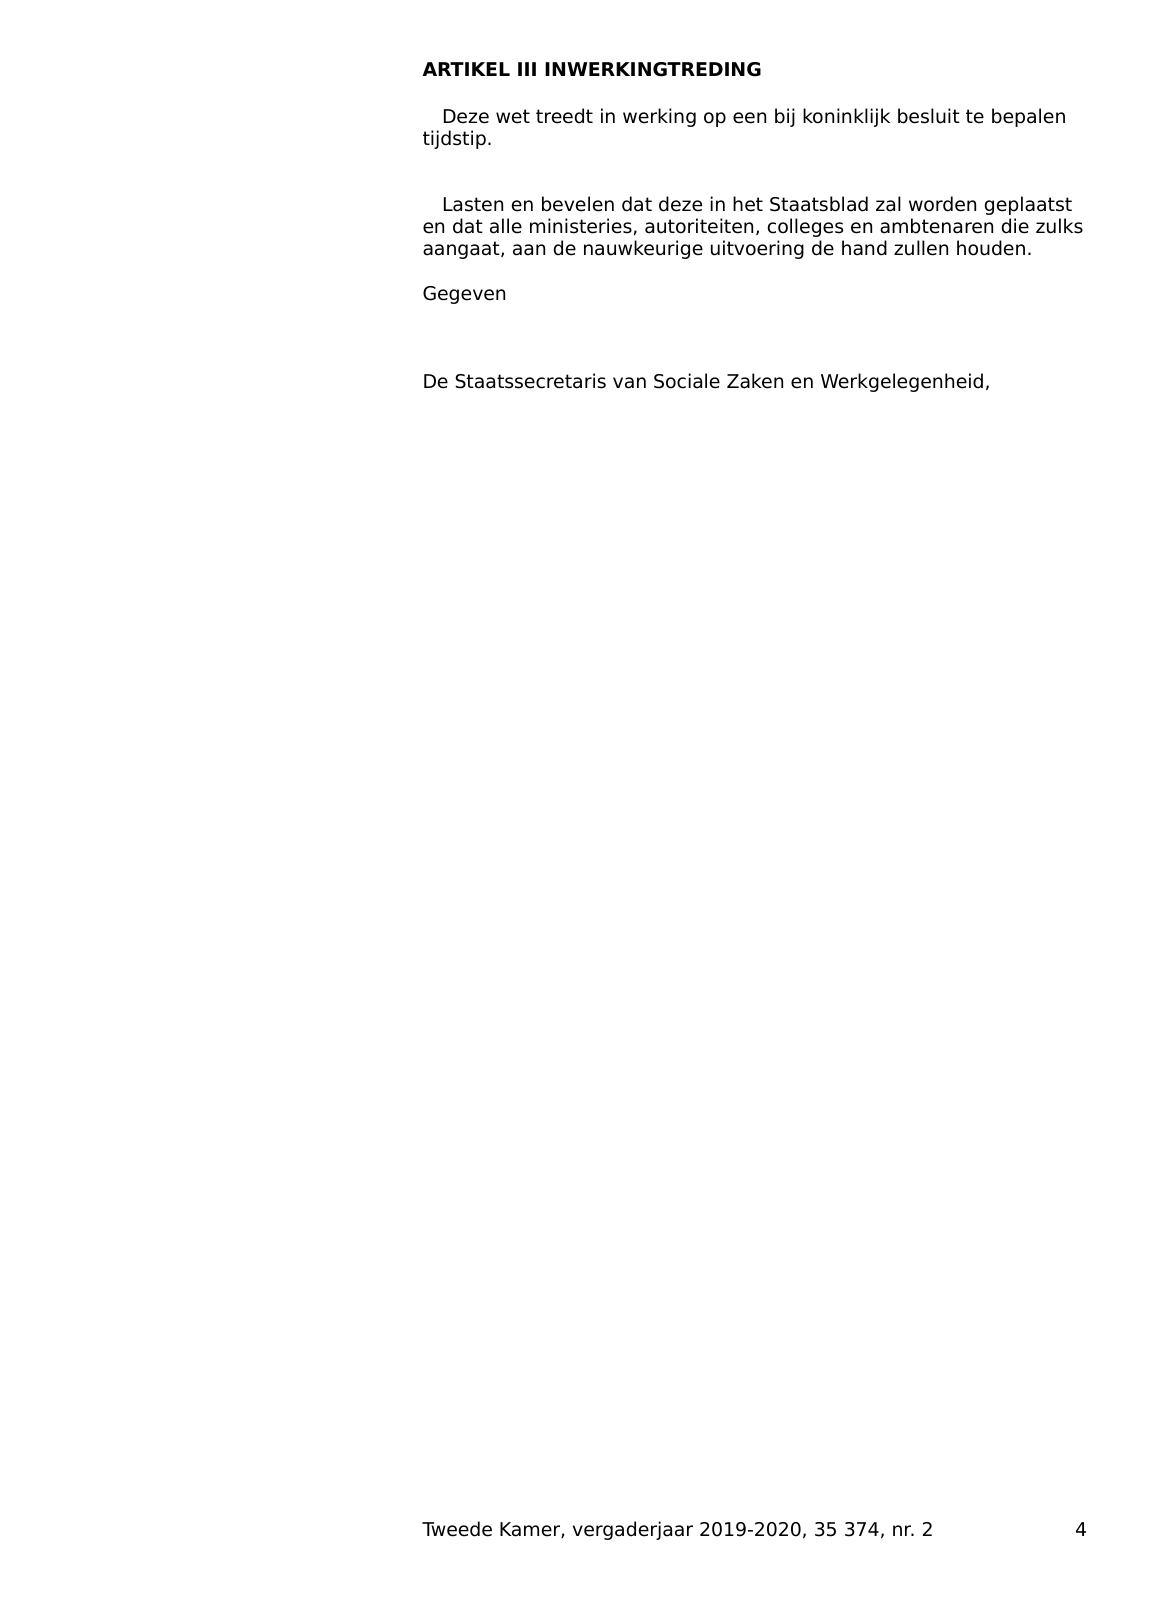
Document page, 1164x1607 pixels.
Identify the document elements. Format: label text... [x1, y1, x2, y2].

text De Staatssecretaris van Sociale Zaken en Werkgelegenheid, [422, 371, 1087, 393]
subtitle ARTIKEL III INWERKINGTREDING [422, 59, 1087, 81]
text Gegeven [422, 282, 1087, 304]
text Lasten en bevelen dat deze in het Staatsblad zal worden geplaatst en dat alle ministeries, autoriteiten, colleges en ambtenaren die zulks aangaat, aan de nauwkeurige uitvoering de hand zullen houden. [422, 194, 1087, 260]
text Deze wet treedt in werking op een bij koninklijk besluit te bepalen tijdstip. [422, 106, 1087, 150]
